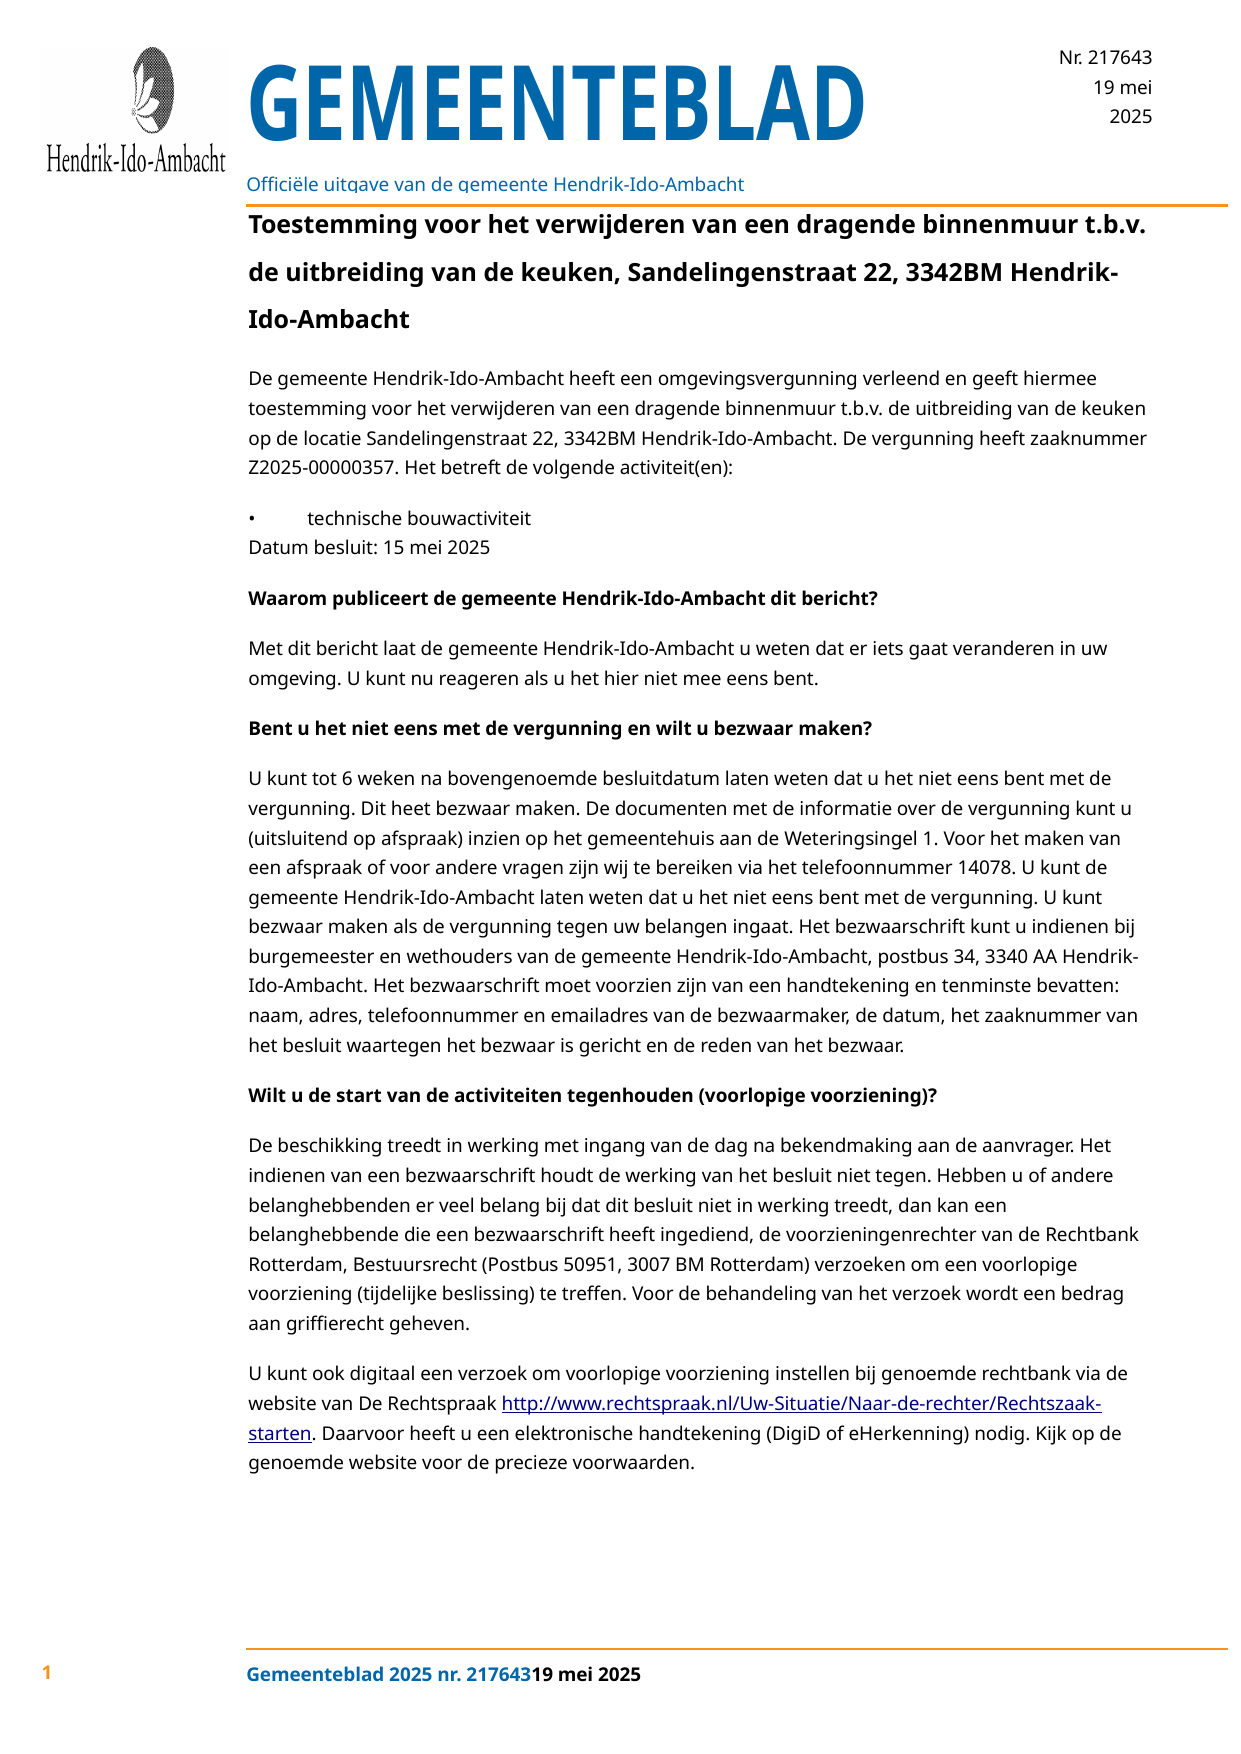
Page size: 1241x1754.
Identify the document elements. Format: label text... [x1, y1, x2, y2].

list technische bouwactiviteit [248, 505, 1152, 530]
picture [41, 47, 231, 172]
text Wilt u de start van de activiteiten tegenhouden (voorlopige voorziening)? [248, 1082, 1152, 1108]
text De beschikking treedt in werking met ingang van de dag na bekendmaking aan de aanvrager. Het indienen van een bezwaarschrift houdt de werking van het besluit niet tegen. Hebben u of andere belanghebbenden er veel belang bij dat dit besluit niet in werking treedt, dan kan een belanghebbende die een bezwaarschrift heeft ingediend, de voorzieningenrechter van de Rechtbank Rotterdam, Bestuursrecht (Postbus 50951, 3007 BM Rotterdam) verzoeken om een voorlopige voorziening (tijdelijke beslissing) te treffen. Voor de behandeling van het verzoek wordt een bedrag aan griffierecht geheven. [248, 1133, 1152, 1336]
text Datum besluit: 15 mei 2025 [248, 534, 1152, 560]
text Met dit bericht laat de gemeente Hendrik-Ido-Ambacht u weten dat er iets gaat veranderen in uw omgeving. U kunt nu reageren als u het hier niet mee eens bent. [248, 635, 1152, 690]
text U kunt tot 6 weken na bovengenoemde besluitdatum laten weten dat u het niet eens bent met de vergunning. Dit heet bezwaar maken. De documenten met de informatie over de vergunning kunt u (uitsluitend op afspraak) inzien op het gemeentehuis aan de Weteringsingel 1. Voor het maken van een afspraak of voor andere vragen zijn wij te bereiken via het telefoonnummer 14078. U kunt de gemeente Hendrik-Ido-Ambacht laten weten dat u het niet eens bent met de vergunning. U kunt bezwaar maken als de vergunning tegen uw belangen ingaat. Het bezwaarschrift kunt u indienen bij burgemeester en wethouders van de gemeente Hendrik-Ido-Ambacht, postbus 34, 3340 AA Hendrik-Ido-Ambacht. Het bezwaarschrift moet voorzien zijn van een handtekening en tenminste bevatten: naam, adres, telefoonnummer en emailadres van de bezwaarmaker, de datum, het zaaknummer van het besluit waartegen het bezwaar is gericht en de reden van het bezwaar. [248, 766, 1152, 1057]
text Waarom publiceert de gemeente Hendrik-Ido-Ambacht dit bericht? [248, 585, 1152, 610]
text Toestemming voor het verwijderen van een dragende binnenmuur t.b.v. de uitbreiding van de keuken, Sandelingenstraat 22, 3342BM Hendrik-Ido-Ambacht [248, 207, 1152, 336]
text Bent u het niet eens met de vergunning en wilt u bezwaar maken? [248, 715, 1152, 741]
text De gemeente Hendrik-Ido-Ambacht heeft een omgevingsvergunning verleend en geeft hiermee toestemming voor het verwijderen van een dragende binnenmuur t.b.v. de uitbreiding van de keuken op de locatie Sandelingenstraat 22, 3342BM Hendrik-Ido-Ambacht. De vergunning heeft zaaknummer Z2025-00000357. Het betreft de volgende activiteit(en): [248, 366, 1152, 480]
text U kunt ook digitaal een verzoek om voorlopige voorziening instellen bij genoemde rechtbank via de website van De Rechtspraak http://www.rechtspraak.nl/Uw-Situatie/Naar-de-rechter/Rechtszaak-starten. Daarvoor heeft u een elektronische handtekening (DigiD of eHerkenning) nodig. Kijk op de genoemde website voor de precieze voorwaarden. [248, 1361, 1152, 1475]
